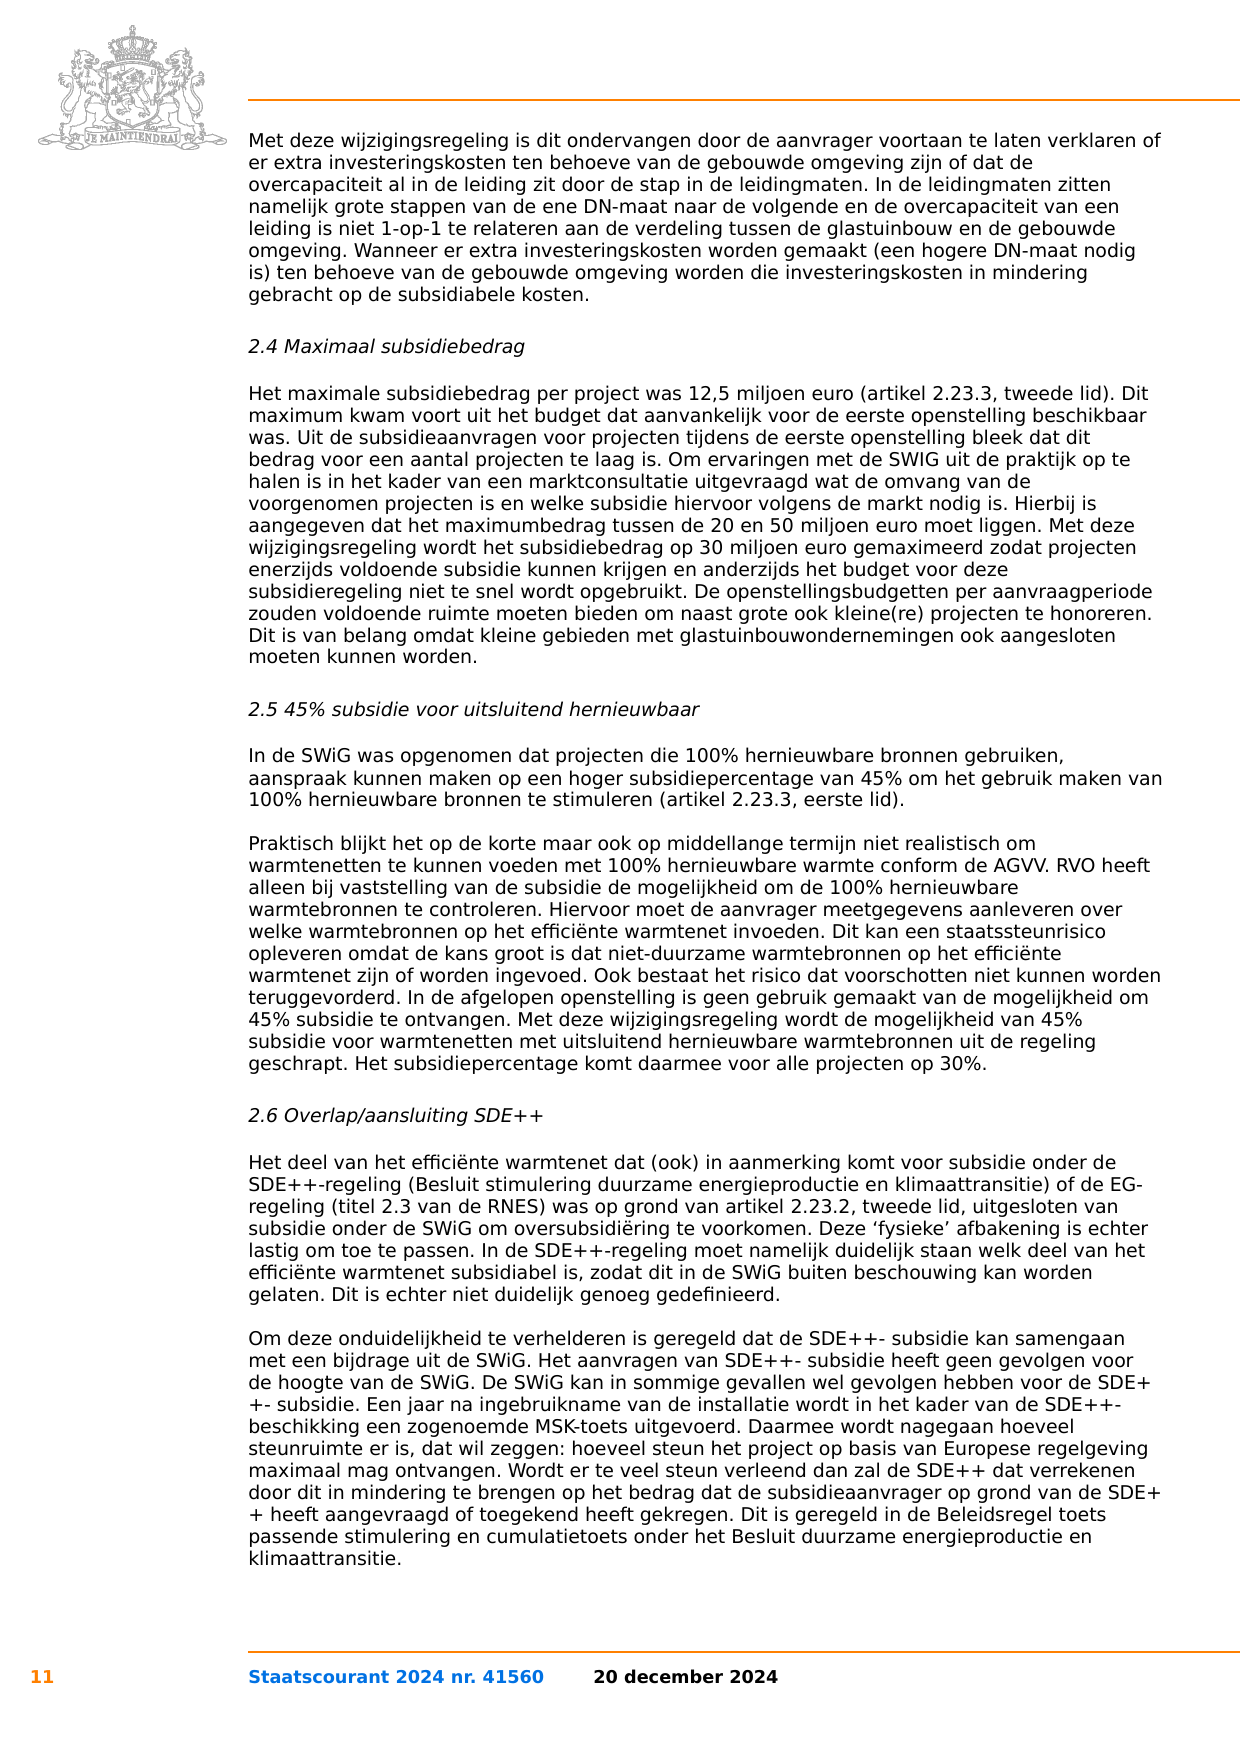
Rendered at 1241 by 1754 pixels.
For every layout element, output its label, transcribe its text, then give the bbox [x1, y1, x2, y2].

text Om deze onduidelijkheid te verhelderen is geregeld dat de SDE++- subsidie kan samengaan met een bijdrage uit de SWiG. Het aanvragen van SDE++- subsidie heeft geen gevolgen voor de hoogte van de SWiG. De SWiG kan in sommige gevallen wel gevolgen hebben voor de SDE++- subsidie. Een jaar na ingebruikname van de installatie wordt in het kader van de SDE++- beschikking een zogenoemde MSK-toets uitgevoerd. Daarmee wordt nagegaan hoeveel steunruimte er is, dat wil zeggen: hoeveel steun het project op basis van Europese regelgeving maximaal mag ontvangen. Wordt er te veel steun verleend dan zal de SDE++ dat verrekenen door dit in mindering te brengen op het bedrag dat de subsidieaanvrager op grond van de SDE++ heeft aangevraagd of toegekend heeft gekregen. Dit is geregeld in de Beleidsregel toets passende stimulering en cumulatietoets onder het Besluit duurzame energieproductie en klimaattransitie. [248, 1328, 1163, 1569]
text In de SWiG was opgenomen dat projecten die 100% hernieuwbare bronnen gebruiken, aanspraak kunnen maken op een hoger subsidiepercentage van 45% om het gebruik maken van 100% hernieuwbare bronnen te stimuleren (artikel 2.23.3, eerste lid). [248, 745, 1163, 811]
subtitle 2.6 Overlap/aansluiting SDE++ [248, 1105, 1163, 1127]
text Met deze wijzigingsregeling is dit ondervangen door de aanvrager voortaan te laten verklaren of er extra investeringskosten ten behoeve van de gebouwde omgeving zijn of dat de overcapaciteit al in de leiding zit door de stap in de leidingmaten. In de leidingmaten zitten namelijk grote stappen van de ene DN-maat naar de volgende en de overcapaciteit van een leiding is niet 1-op-1 te relateren aan de verdeling tussen de glastuinbouw en de gebouwde omgeving. Wanneer er extra investeringskosten worden gemaakt (een hogere DN-maat nodig is) ten behoeve van de gebouwde omgeving worden die investeringskosten in mindering gebracht op de subsidiabele kosten. [248, 130, 1163, 306]
text Het maximale subsidiebedrag per project was 12,5 miljoen euro (artikel 2.23.3, tweede lid). Dit maximum kwam voort uit het budget dat aanvankelijk voor de eerste openstelling beschikbaar was. Uit de subsidieaanvragen voor projecten tijdens de eerste openstelling bleek dat dit bedrag voor een aantal projecten te laag is. Om ervaringen met de SWIG uit de praktijk op te halen is in het kader van een marktconsultatie uitgevraagd wat de omvang van de voorgenomen projecten is en welke subsidie hiervoor volgens de markt nodig is. Hierbij is aangegeven dat het maximumbedrag tussen de 20 en 50 miljoen euro moet liggen. Met deze wijzigingsregeling wordt het subsidiebedrag op 30 miljoen euro gemaximeerd zodat projecten enerzijds voldoende subsidie kunnen krijgen en anderzijds het budget voor deze subsidieregeling niet te snel wordt opgebruikt. De openstellingsbudgetten per aanvraagperiode zouden voldoende ruimte moeten bieden om naast grote ook kleine(re) projecten te honoreren. Dit is van belang omdat kleine gebieden met glastuinbouwondernemingen ook aangesloten moeten kunnen worden. [248, 383, 1163, 668]
subtitle 2.5 45% subsidie voor uitsluitend hernieuwbaar [248, 698, 1163, 720]
picture [38, 25, 227, 150]
subtitle 2.4 Maximaal subsidiebedrag [248, 336, 1163, 358]
text Praktisch blijkt het op de korte maar ook op middellange termijn niet realistisch om warmtenetten te kunnen voeden met 100% hernieuwbare warmte conform de AGVV. RVO heeft alleen bij vaststelling van de subsidie de mogelijkheid om de 100% hernieuwbare warmtebronnen te controleren. Hiervoor moet de aanvrager meetgegevens aanleveren over welke warmtebronnen op het efficiënte warmtenet invoeden. Dit kan een staatssteunrisico opleveren omdat de kans groot is dat niet-duurzame warmtebronnen op het efficiënte warmtenet zijn of worden ingevoed. Ook bestaat het risico dat voorschotten niet kunnen worden teruggevorderd. In de afgelopen openstelling is geen gebruik gemaakt van de mogelijkheid om 45% subsidie te ontvangen. Met deze wijzigingsregeling wordt de mogelijkheid van 45% subsidie voor warmtenetten met uitsluitend hernieuwbare warmtebronnen uit de regeling geschrapt. Het subsidiepercentage komt daarmee voor alle projecten op 30%. [248, 833, 1163, 1075]
text Het deel van het efficiënte warmtenet dat (ook) in aanmerking komt voor subsidie onder de SDE++-regeling (Besluit stimulering duurzame energieproductie en klimaattransitie) of de EG-regeling (titel 2.3 van de RNES) was op grond van artikel 2.23.2, tweede lid, uitgesloten van subsidie onder de SWiG om oversubsidiëring te voorkomen. Deze ‘fysieke’ afbakening is echter lastig om toe te passen. In de SDE++-regeling moet namelijk duidelijk staan welk deel van het efficiënte warmtenet subsidiabel is, zodat dit in de SWiG buiten beschouwing kan worden gelaten. Dit is echter niet duidelijk genoeg gedefinieerd. [248, 1152, 1163, 1306]
